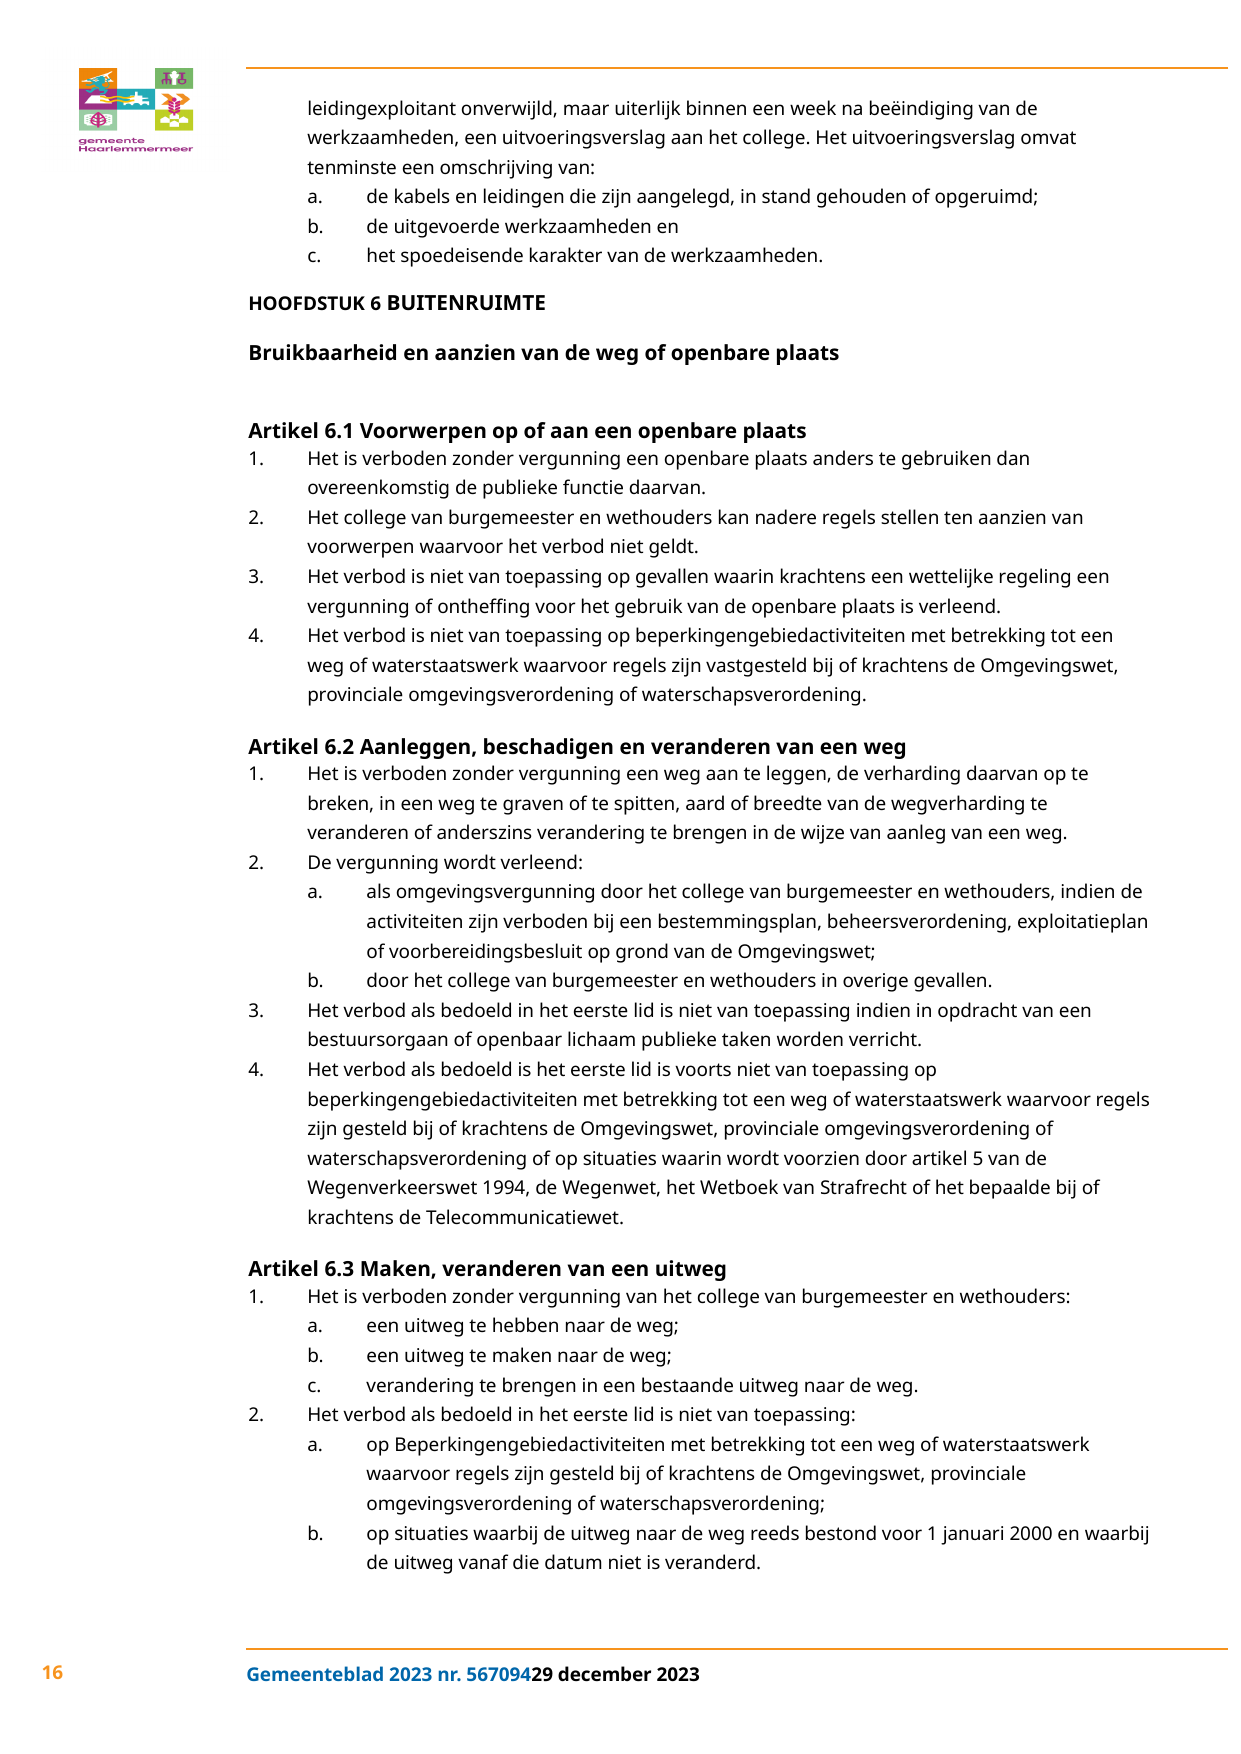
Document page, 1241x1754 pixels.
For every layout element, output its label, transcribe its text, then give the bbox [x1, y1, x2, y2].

text Artikel 6.1 Voorwerpen op of aan een openbare plaats [248, 416, 1152, 445]
list Het college van burgemeester en wethouders kan nadere regels stellen ten aanzien van voorwerpen waarvoor het verbod niet geldt. [248, 504, 1152, 559]
list De vergunning wordt verleend: [248, 849, 1152, 875]
list Het verbod is niet van toepassing op beperkingengebiedactiviteiten met betrekking tot een weg of waterstaatswerk waarvoor regels zijn vastgesteld bij of krachtens de Omgevingswet, provinciale omgevingsverordening of waterschapsverordening. [248, 622, 1152, 707]
text Bruikbaarheid en aanzien van de weg of openbare plaats [248, 338, 1152, 366]
list de kabels en leidingen die zijn aangelegd, in stand gehouden of opgeruimd; [307, 183, 1152, 209]
text Artikel 6.2 Aanleggen, beschadigen en veranderen van een weg [248, 732, 1152, 760]
list door het college van burgemeester en wethouders in overige gevallen. [307, 967, 1152, 993]
list Het verbod als bedoeld in het eerste lid is niet van toepassing indien in opdracht van een bestuursorgaan of openbaar lichaam publieke taken worden verricht. [248, 997, 1152, 1052]
list Het verbod is niet van toepassing op gevallen waarin krachtens een wettelijke regeling een vergunning of ontheffing voor het gebruik van de openbare plaats is verleend. [248, 563, 1152, 618]
list op situaties waarbij de uitweg naar de weg reeds bestond voor 1 januari 2000 en waarbij de uitweg vanaf die datum niet is veranderd. [307, 1520, 1152, 1575]
text HOOFDSTUK 6 BUITENRUIMTE [248, 288, 1152, 317]
list Het verbod als bedoeld is het eerste lid is voorts niet van toepassing op beperkingengebiedactiviteiten met betrekking tot een weg of waterstaatswerk waarvoor regels zijn gesteld bij of krachtens de Omgevingswet, provinciale omgevingsverordening of waterschapsverordening of op situaties waarin wordt voorzien door artikel 5 van de Wegenverkeerswet 1994, de Wegenwet, het Wetboek van Strafrecht of het bepaalde bij of krachtens de Telecommunicatiewet. [248, 1056, 1152, 1230]
list Het is verboden zonder vergunning een weg aan te leggen, de verharding daarvan op te breken, in een weg te graven of te spitten, aard of breedte van de wegverharding te veranderen of anderszins verandering te brengen in de wijze van aanleg van een weg. [248, 760, 1152, 845]
list als omgevingsvergunning door het college van burgemeester en wethouders, indien de activiteiten zijn verboden bij een bestemmingsplan, beheersverordening, exploitatieplan of voorbereidingsbesluit op grond van de Omgevingswet; [307, 879, 1152, 964]
list op Beperkingengebiedactiviteiten met betrekking tot een weg of waterstaatswerk waarvoor regels zijn gesteld bij of krachtens de Omgevingswet, provinciale omgevingsverordening of waterschapsverordening; [307, 1431, 1152, 1516]
list Het is verboden zonder vergunning van het college van burgemeester en wethouders: [248, 1283, 1152, 1309]
list een uitweg te maken naar de weg; [307, 1342, 1152, 1368]
list een uitweg te hebben naar de weg; [307, 1313, 1152, 1338]
text Artikel 6.3 Maken, veranderen van een uitweg [248, 1254, 1152, 1283]
list het spoedeisende karakter van de werkzaamheden. [307, 243, 1152, 268]
list Het verbod als bedoeld in het eerste lid is niet van toepassing: [248, 1401, 1152, 1427]
list verandering te brengen in een bestaande uitweg naar de weg. [307, 1372, 1152, 1397]
list Het is verboden zonder vergunning een openbare plaats anders te gebruiken dan overeenkomstig de publieke functie daarvan. [248, 445, 1152, 500]
list leidingexploitant onverwijld, maar uiterlijk binnen een week na beëindiging van de werkzaamheden, een uitvoeringsverslag aan het college. Het uitvoeringsverslag omvat tenminste een omschrijving van: [248, 95, 1152, 180]
picture [41, 47, 231, 172]
list de uitgevoerde werkzaamheden en [307, 213, 1152, 239]
